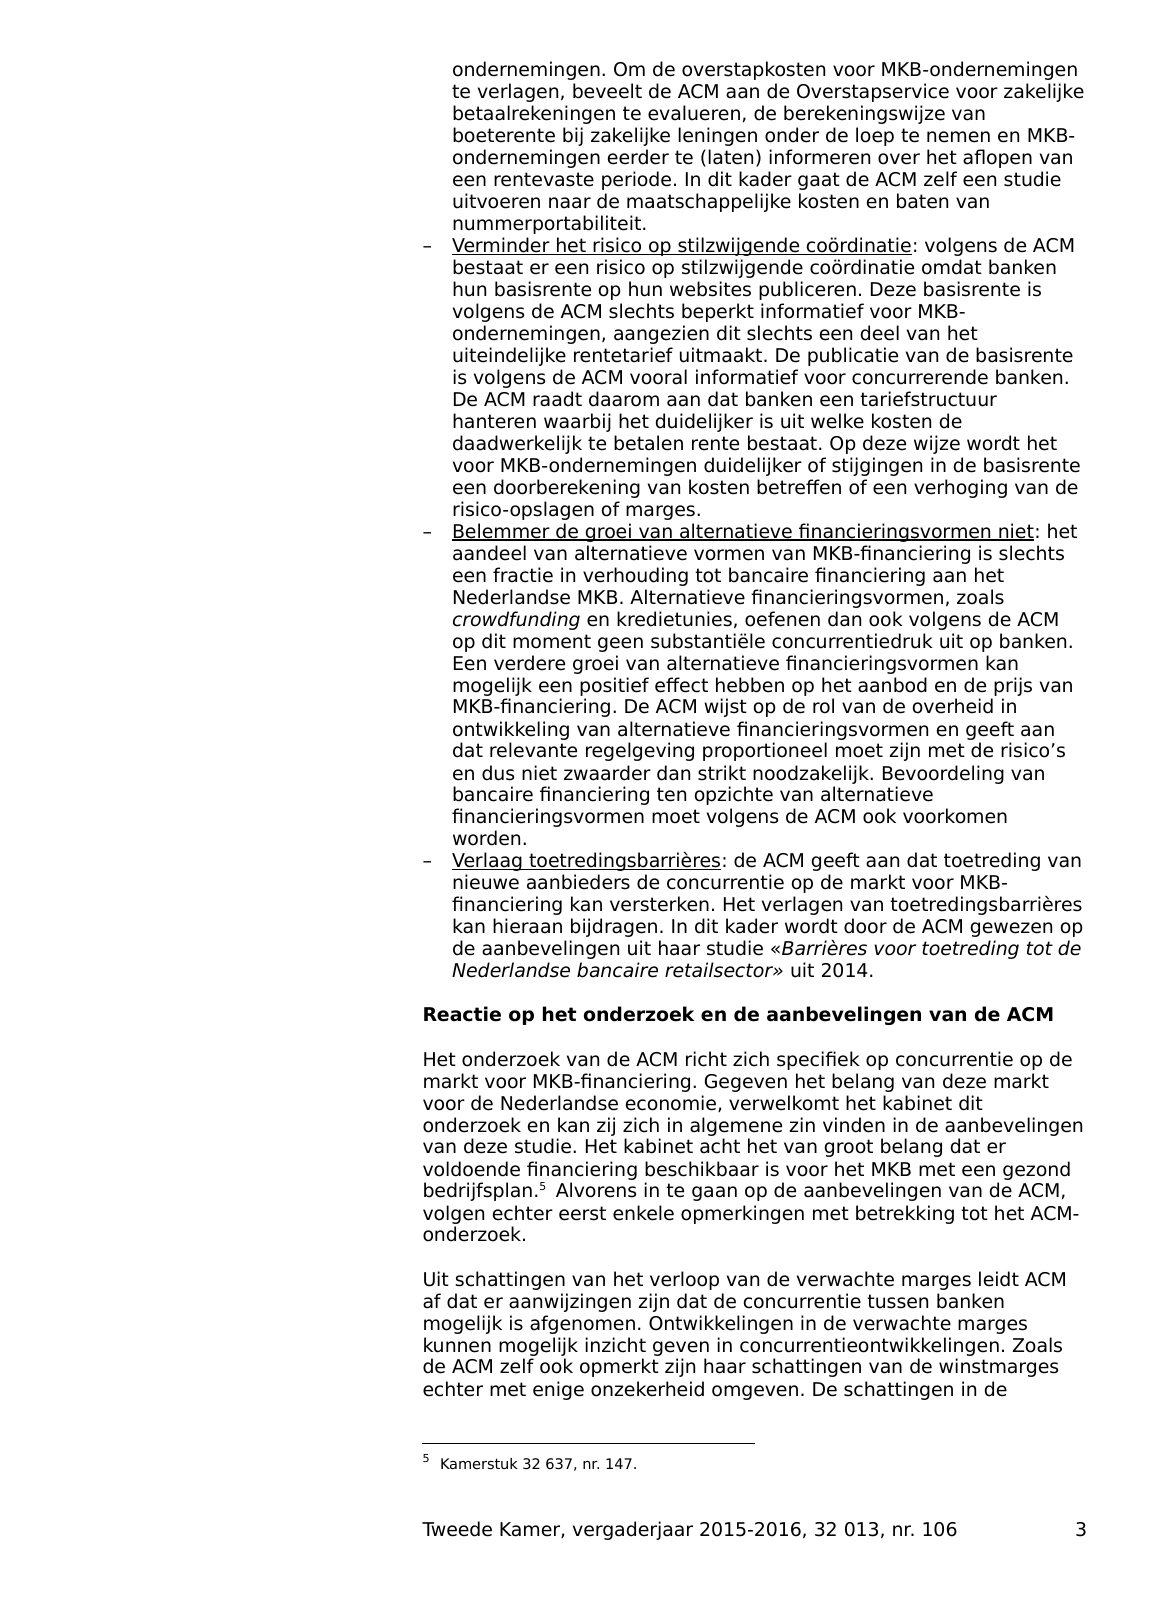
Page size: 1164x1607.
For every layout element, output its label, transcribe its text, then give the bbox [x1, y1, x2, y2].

text – Verlaag toetredingsbarrières: de ACM geeft aan dat toetreding van nieuwe aanbieders de concurrentie op de markt voor MKB-financiering kan versterken. Het verlagen van toetredingsbarrières kan hieraan bijdragen. In dit kader wordt door de ACM gewezen op de aanbevelingen uit haar studie «Barrières voor toetreding tot de Nederlandse bancaire retailsector» uit 2014. [422, 850, 1087, 982]
text – Belemmer de groei van alternatieve financieringsvormen niet: het aandeel van alternatieve vormen van MKB-financiering is slechts een fractie in verhouding tot bancaire financiering aan het Nederlandse MKB. Alternatieve financieringsvormen, zoals crowdfunding en kredietunies, oefenen dan ook volgens de ACM op dit moment geen substantiële concurrentiedruk uit op banken. Een verdere groei van alternatieve financieringsvormen kan mogelijk een positief effect hebben op het aanbod en de prijs van MKB-financiering. De ACM wijst op de rol van de overheid in ontwikkeling van alternatieve financieringsvormen en geeft aan dat relevante regelgeving proportioneel moet zijn met de risico’s en dus niet zwaarder dan strikt noodzakelijk. Bevoordeling van bancaire financiering ten opzichte van alternatieve financieringsvormen moet volgens de ACM ook voorkomen worden. [422, 521, 1087, 850]
text Uit schattingen van het verloop van de verwachte marges leidt ACM af dat er aanwijzingen zijn dat de concurrentie tussen banken mogelijk is afgenomen. Ontwikkelingen in de verwachte marges kunnen mogelijk inzicht geven in concurrentieontwikkelingen. Zoals de ACM zelf ook opmerkt zijn haar schattingen van de winstmarges echter met enige onzekerheid omgeven. De schattingen in de [422, 1268, 1087, 1400]
text ondernemingen. Om de overstapkosten voor MKB-ondernemingen te verlagen, beveelt de ACM aan de Overstapservice voor zakelijke betaalrekeningen te evalueren, de berekeningswijze van boeterente bij zakelijke leningen onder de loep te nemen en MKB-ondernemingen eerder te (laten) informeren over het aflopen van een rentevaste periode. In dit kader gaat de ACM zelf een studie uitvoeren naar de maatschappelijke kosten en baten van nummerportabiliteit. [422, 59, 1087, 235]
text – Verminder het risico op stilzwijgende coördinatie: volgens de ACM bestaat er een risico op stilzwijgende coördinatie omdat banken hun basisrente op hun websites publiceren. Deze basisrente is volgens de ACM slechts beperkt informatief voor MKB-ondernemingen, aangezien dit slechts een deel van het uiteindelijke rentetarief uitmaakt. De publicatie van de basisrente is volgens de ACM vooral informatief voor concurrerende banken. De ACM raadt daarom aan dat banken een tariefstructuur hanteren waarbij het duidelijker is uit welke kosten de daadwerkelijk te betalen rente bestaat. Op deze wijze wordt het voor MKB-ondernemingen duidelijker of stijgingen in de basisrente een doorberekening van kosten betreffen of een verhoging van de risico-opslagen of marges. [422, 235, 1087, 521]
text Het onderzoek van de ACM richt zich specifiek op concurrentie op de markt voor MKB-financiering. Gegeven het belang van deze markt voor de Nederlandse economie, verwelkomt het kabinet dit onderzoek en kan zij zich in algemene zin vinden in de aanbevelingen van deze studie. Het kabinet acht het van groot belang dat er voldoende financiering beschikbaar is voor het MKB met een gezond bedrijfsplan. Alvorens in te gaan op de aanbevelingen van de ACM, volgen echter eerst enkele opmerkingen met betrekking tot het ACM-onderzoek. [422, 1048, 1087, 1246]
subtitle Reactie op het onderzoek en de aanbevelingen van de ACM [422, 1004, 1087, 1026]
text Kamerstuk 32 637, nr. 147. [422, 1452, 1087, 1474]
